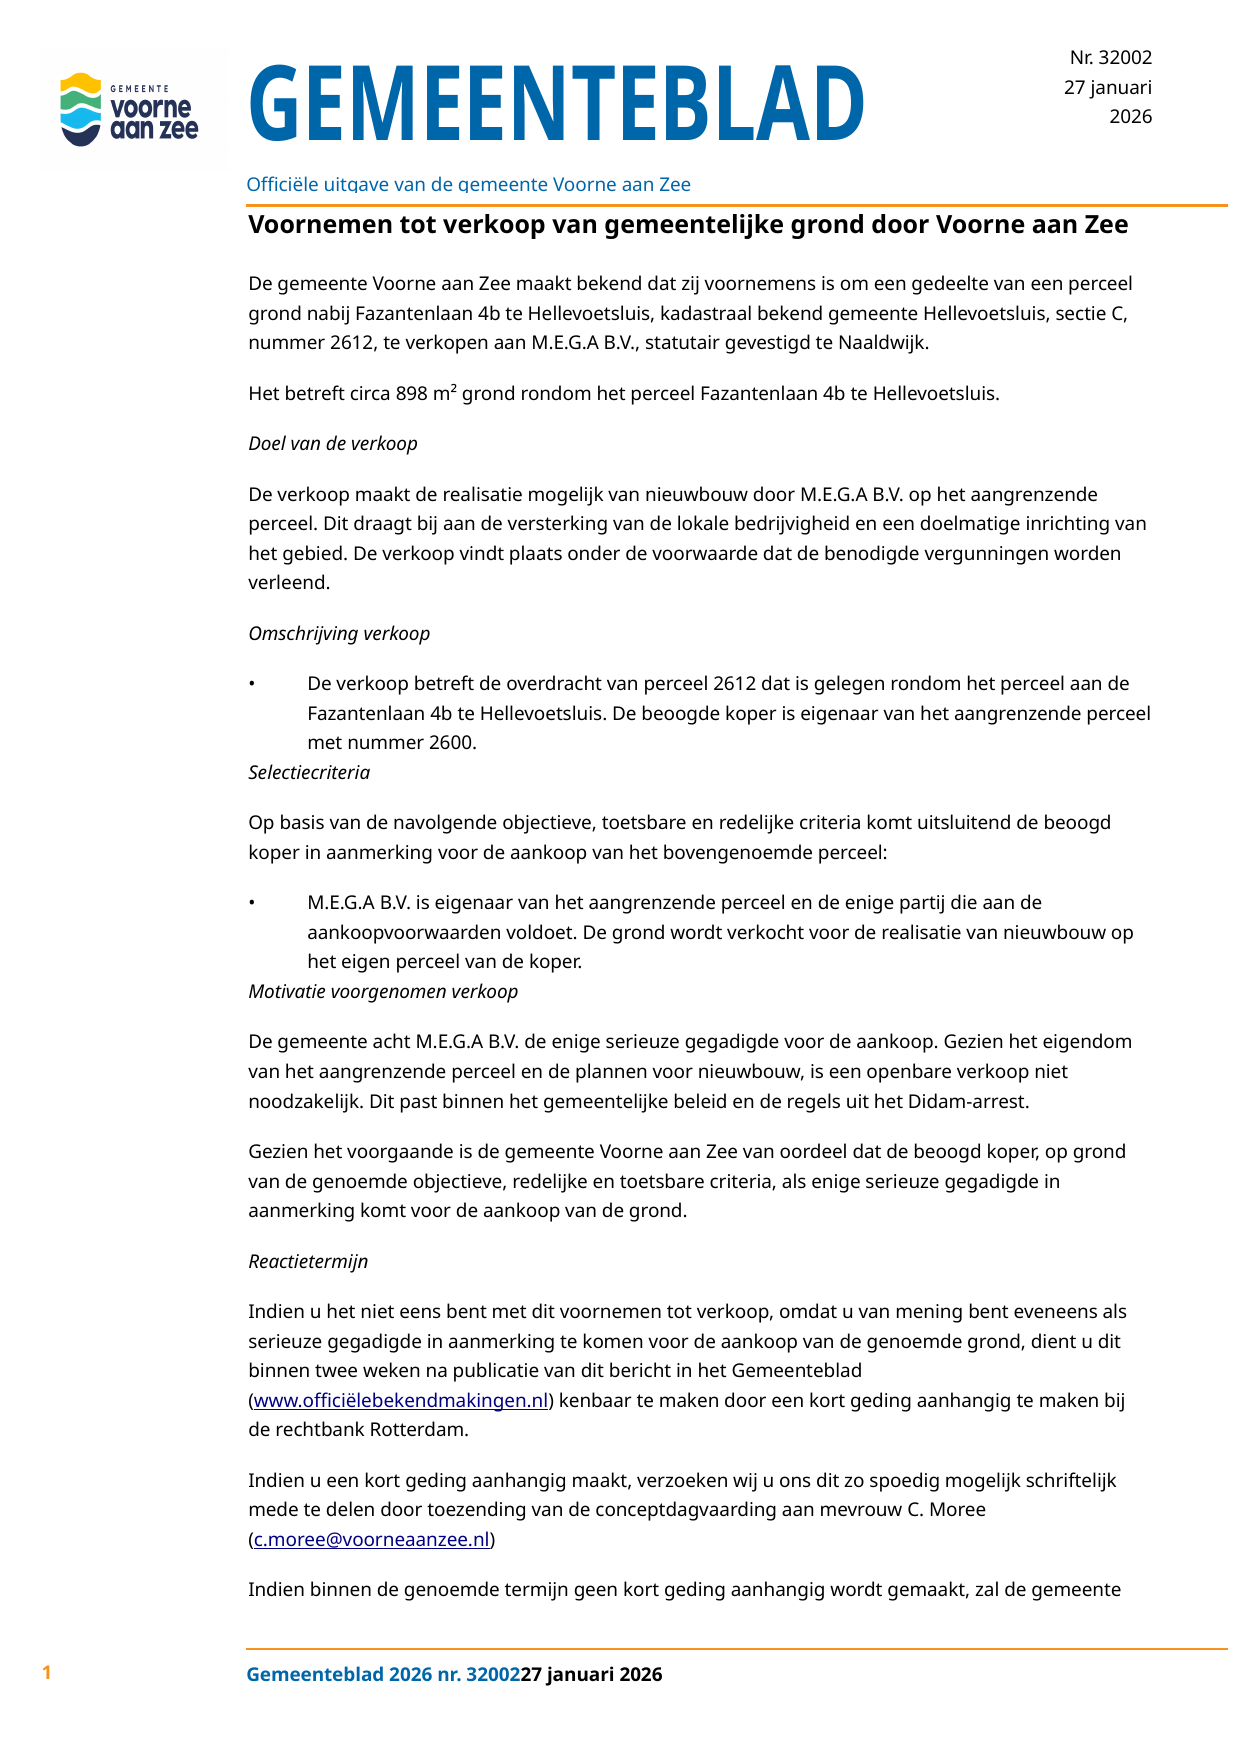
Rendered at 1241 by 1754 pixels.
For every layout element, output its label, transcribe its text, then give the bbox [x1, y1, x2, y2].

text Voornemen tot verkoop van gemeentelijke grond door Voorne aan Zee [248, 207, 1152, 241]
text Gezien het voorgaande is de gemeente Voorne aan Zee van oordeel dat de beoogd koper, op grond van de genoemde objectieve, redelijke en toetsbare criteria, als enige serieuze gegadigde in aanmerking komt voor de aankoop van de grond. [248, 1138, 1152, 1223]
text Indien binnen de genoemde termijn geen kort geding aanhangig wordt gemaakt, zal de gemeente [248, 1577, 1152, 1602]
text Op basis van de navolgende objectieve, toetsbare en redelijke criteria komt uitsluitend de beoogd koper in aanmerking voor de aankoop van het bovengenoemde perceel: [248, 809, 1152, 865]
text De verkoop maakt de realisatie mogelijk van nieuwbouw door M.E.G.A B.V. op het aangrenzende perceel. Dit draagt bij aan de versterking van de lokale bedrijvigheid en een doelmatige inrichting van het gebied. De verkoop vindt plaats onder de voorwaarde dat de benodigde vergunningen worden verleend. [248, 481, 1152, 595]
list De verkoop betreft de overdracht van perceel 2612 dat is gelegen rondom het perceel aan de Fazantenlaan 4b te Hellevoetsluis. De beoogde koper is eigenaar van het aangrenzende perceel met nummer 2600. [248, 670, 1152, 755]
text Reactietermijn [248, 1248, 1152, 1273]
text Selectiecriteria [248, 759, 1152, 785]
text Het betreft circa 898 m² grond rondom het perceel Fazantenlaan 4b te Hellevoetsluis. [248, 380, 1152, 406]
text Doel van de verkoop [248, 430, 1152, 456]
text De gemeente acht M.E.G.A B.V. de enige serieuze gegadigde voor de aankoop. Gezien het eigendom van het aangrenzende perceel en de plannen voor nieuwbouw, is een openbare verkoop niet noodzakelijk. Dit past binnen het gemeentelijke beleid en de regels uit het Didam-arrest. [248, 1029, 1152, 1113]
text De gemeente Voorne aan Zee maakt bekend dat zij voornemens is om een gedeelte van een perceel grond nabij Fazantenlaan 4b te Hellevoetsluis, kadastraal bekend gemeente Hellevoetsluis, sectie C, nummer 2612, te verkopen aan M.E.G.A B.V., statutair gevestigd te Naaldwijk. [248, 270, 1152, 355]
text Motivatie voorgenomen verkoop [248, 978, 1152, 1004]
text Omschrijving verkoop [248, 620, 1152, 646]
picture [41, 47, 231, 172]
text Indien u een kort geding aanhangig maakt, verzoeken wij u ons dit zo spoedig mogelijk schriftelijk mede te delen door toezending van de conceptdagvaarding aan mevrouw C. Moree (c.moree@voorneaanzee.nl) [248, 1467, 1152, 1552]
list M.E.G.A B.V. is eigenaar van het aangrenzende perceel en de enige partij die aan de aankoopvoorwaarden voldoet. De grond wordt verkocht voor de realisatie van nieuwbouw op het eigen perceel van de koper. [248, 889, 1152, 974]
text Indien u het niet eens bent met dit voornemen tot verkoop, omdat u van mening bent eveneens als serieuze gegadigde in aanmerking te komen voor de aankoop van de genoemde grond, dient u dit binnen twee weken na publicatie van dit bericht in het Gemeenteblad (www.officiëlebekendmakingen.nl) kenbaar te maken door een kort geding aanhangig te maken bij de rechtbank Rotterdam. [248, 1298, 1152, 1442]
